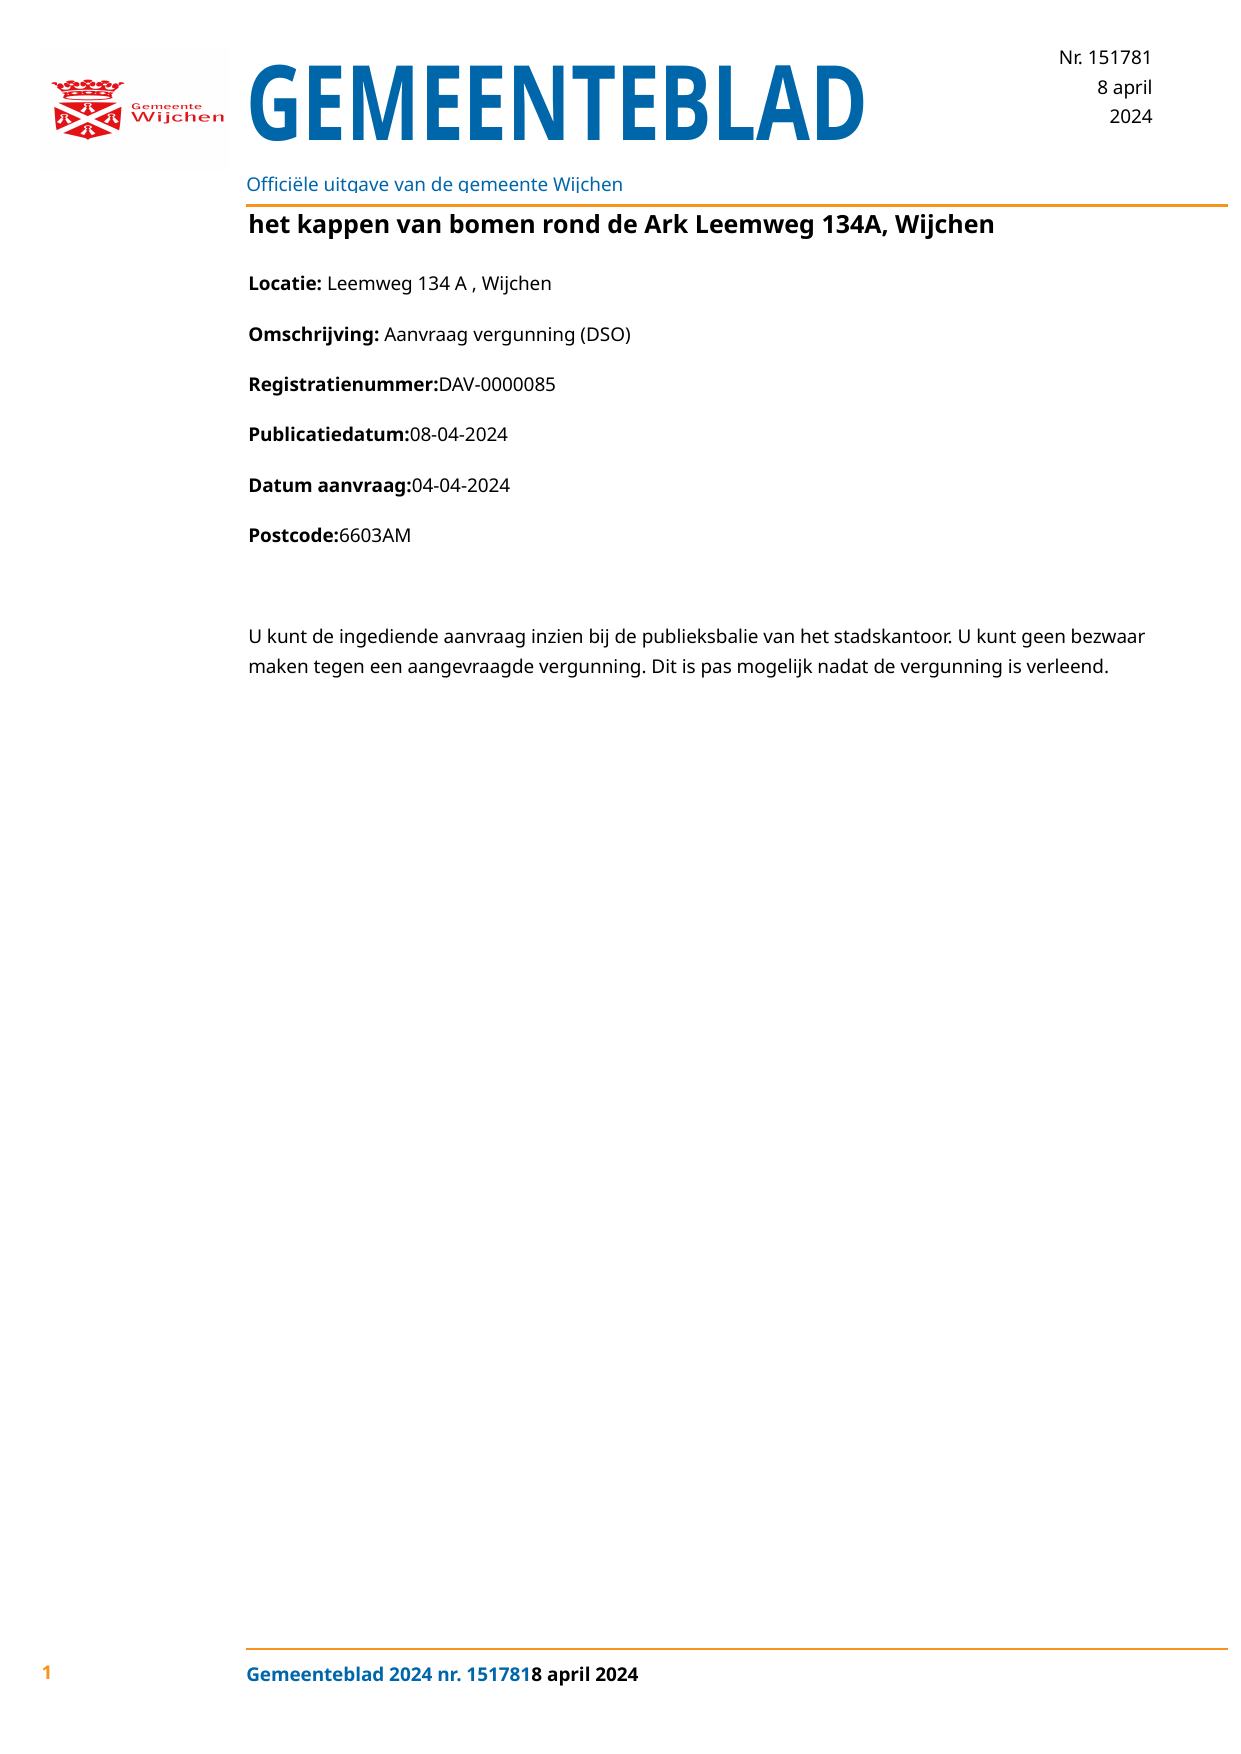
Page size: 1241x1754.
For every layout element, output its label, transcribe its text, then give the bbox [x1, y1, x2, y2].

text U kunt de ingediende aanvraag inzien bij de publieksbalie van het stadskantoor. U kunt geen bezwaar maken tegen een aangevraagde vergunning. Dit is pas mogelijk nadat de vergunning is verleend. [248, 623, 1152, 678]
text Datum aanvraag:04-04-2024 [248, 472, 1152, 498]
picture [41, 47, 231, 172]
text Postcode:6603AM [248, 522, 1152, 548]
text Locatie: Leemweg 134 A , Wijchen [248, 270, 1152, 296]
text Publicatiedatum:08-04-2024 [248, 422, 1152, 447]
text Omschrijving: Aanvraag vergunning (DSO) [248, 321, 1152, 346]
text het kappen van bomen rond de Ark Leemweg 134A, Wijchen [248, 207, 1152, 241]
text Registratienummer:DAV-0000085 [248, 371, 1152, 397]
